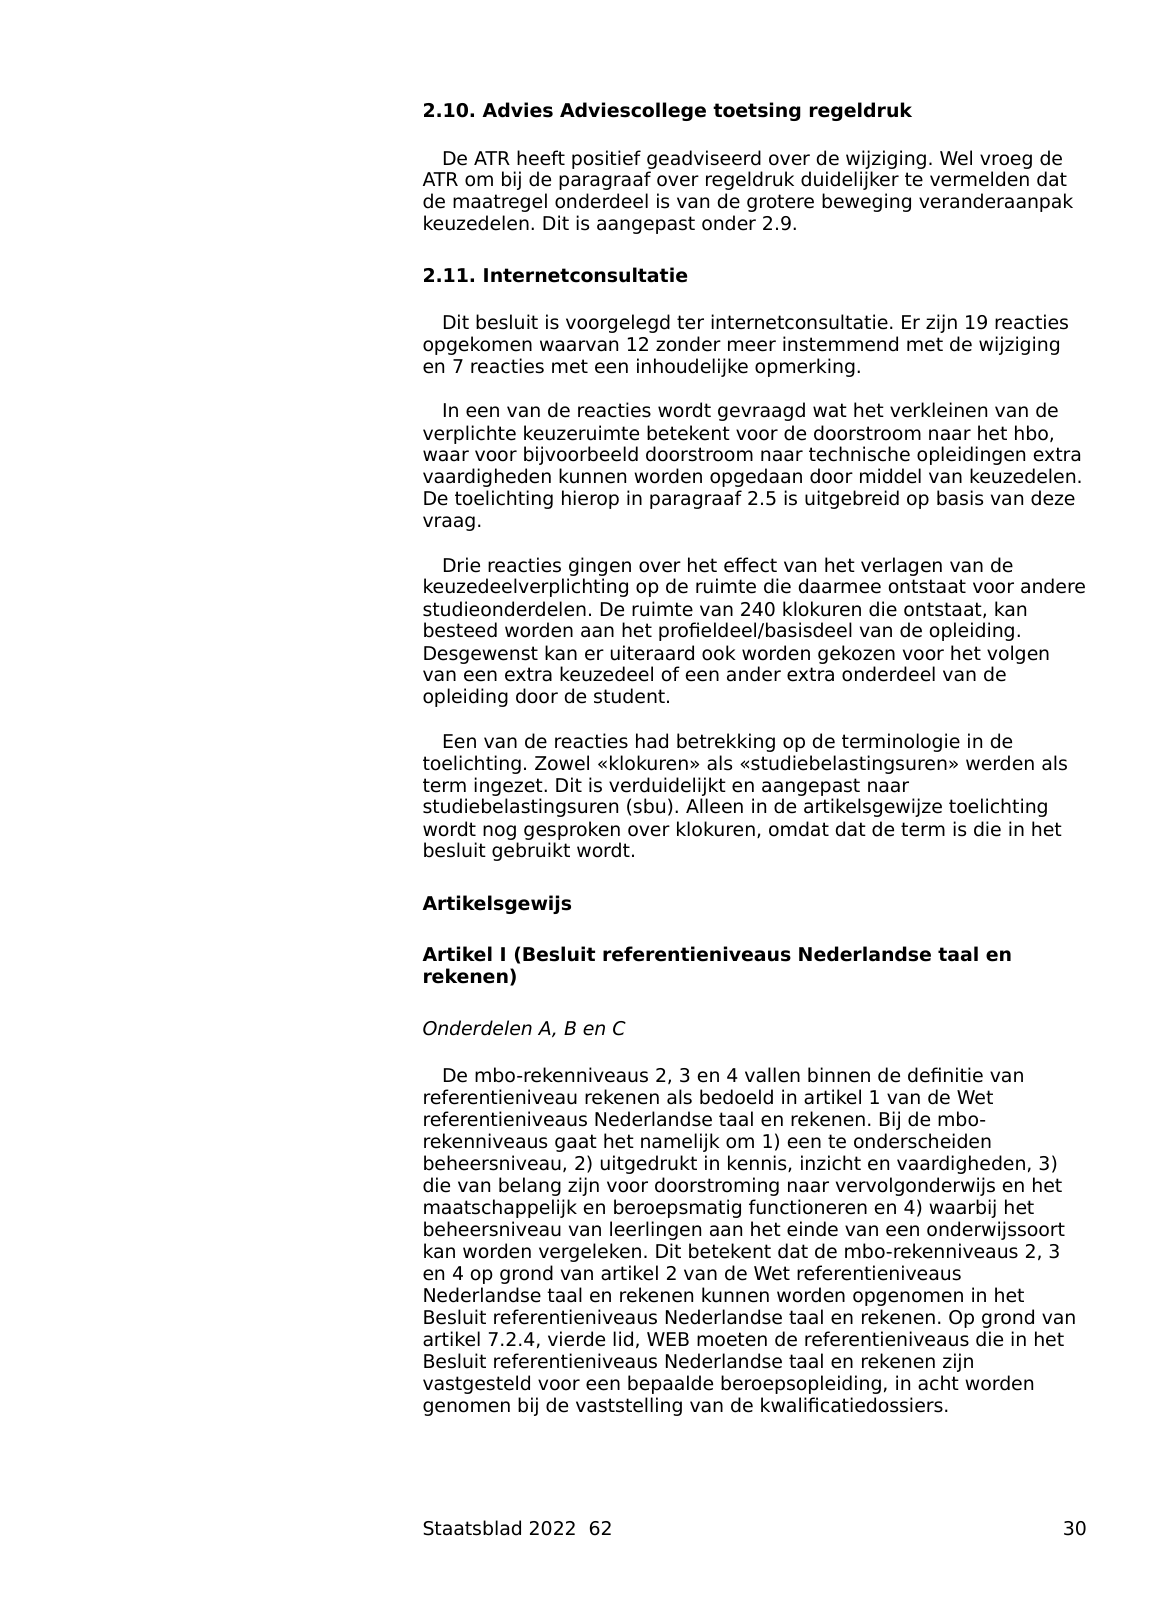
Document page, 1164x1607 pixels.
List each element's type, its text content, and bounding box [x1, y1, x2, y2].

text Een van de reacties had betrekking op de terminologie in de toelichting. Zowel «klokuren» als «studiebelastingsuren» werden als term ingezet. Dit is verduidelijkt en aangepast naar studiebelastingsuren (sbu). Alleen in de artikelsgewijze toelichting wordt nog gesproken over klokuren, omdat dat de term is die in het besluit gebruikt wordt. [422, 731, 1087, 862]
subtitle Artikelsgewijs [422, 892, 1087, 914]
subtitle 2.11. Internetconsultatie [422, 265, 1087, 287]
text In een van de reacties wordt gevraagd wat het verkleinen van de verplichte keuzeruimte betekent voor de doorstroom naar het hbo, waar voor bijvoorbeeld doorstroom naar technische opleidingen extra vaardigheden kunnen worden opgedaan door middel van keuzedelen. De toelichting hierop in paragraaf 2.5 is uitgebreid op basis van deze vraag. [422, 400, 1087, 532]
text Drie reacties gingen over het effect van het verlagen van de keuzedeelverplichting op de ruimte die daarmee ontstaat voor andere studieonderdelen. De ruimte van 240 klokuren die ontstaat, kan besteed worden aan het profieldeel/basisdeel van de opleiding. Desgewenst kan er uiteraard ook worden gekozen voor het volgen van een extra keuzedeel of een ander extra onderdeel van de opleiding door de student. [422, 554, 1087, 708]
text De ATR heeft positief geadviseerd over de wijziging. Wel vroeg de ATR om bij de paragraaf over regeldruk duidelijker te vermelden dat de maatregel onderdeel is van de grotere beweging veranderaanpak keuzedelen. Dit is aangepast onder 2.9. [422, 147, 1087, 235]
subtitle Artikel I (Besluit referentieniveaus Nederlandse taal en rekenen) [422, 944, 1087, 988]
subtitle Onderdelen A, B en C [422, 1018, 1087, 1040]
text Dit besluit is voorgelegd ter internetconsultatie. Er zijn 19 reacties opgekomen waarvan 12 zonder meer instemmend met de wijziging en 7 reacties met een inhoudelijke opmerking. [422, 312, 1087, 378]
text De mbo-rekenniveaus 2, 3 en 4 vallen binnen de definitie van referentieniveau rekenen als bedoeld in artikel 1 van de Wet referentieniveaus Nederlandse taal en rekenen. Bij de mbo-rekenniveaus gaat het namelijk om 1) een te onderscheiden beheersniveau, 2) uitgedrukt in kennis, inzicht en vaardigheden, 3) die van belang zijn voor doorstroming naar vervolgonderwijs en het maatschappelijk en beroepsmatig functioneren en 4) waarbij het beheersniveau van leerlingen aan het einde van een onderwijssoort kan worden vergeleken. Dit betekent dat de mbo-rekenniveaus 2, 3 en 4 op grond van artikel 2 van de Wet referentieniveaus Nederlandse taal en rekenen kunnen worden opgenomen in het Besluit referentieniveaus Nederlandse taal en rekenen. Op grond van artikel 7.2.4, vierde lid, WEB moeten de referentieniveaus die in het Besluit referentieniveaus Nederlandse taal en rekenen zijn vastgesteld voor een bepaalde beroepsopleiding, in acht worden genomen bij de vaststelling van de kwalificatiedossiers. [422, 1065, 1087, 1417]
subtitle 2.10. Advies Adviescollege toetsing regeldruk [422, 100, 1087, 122]
